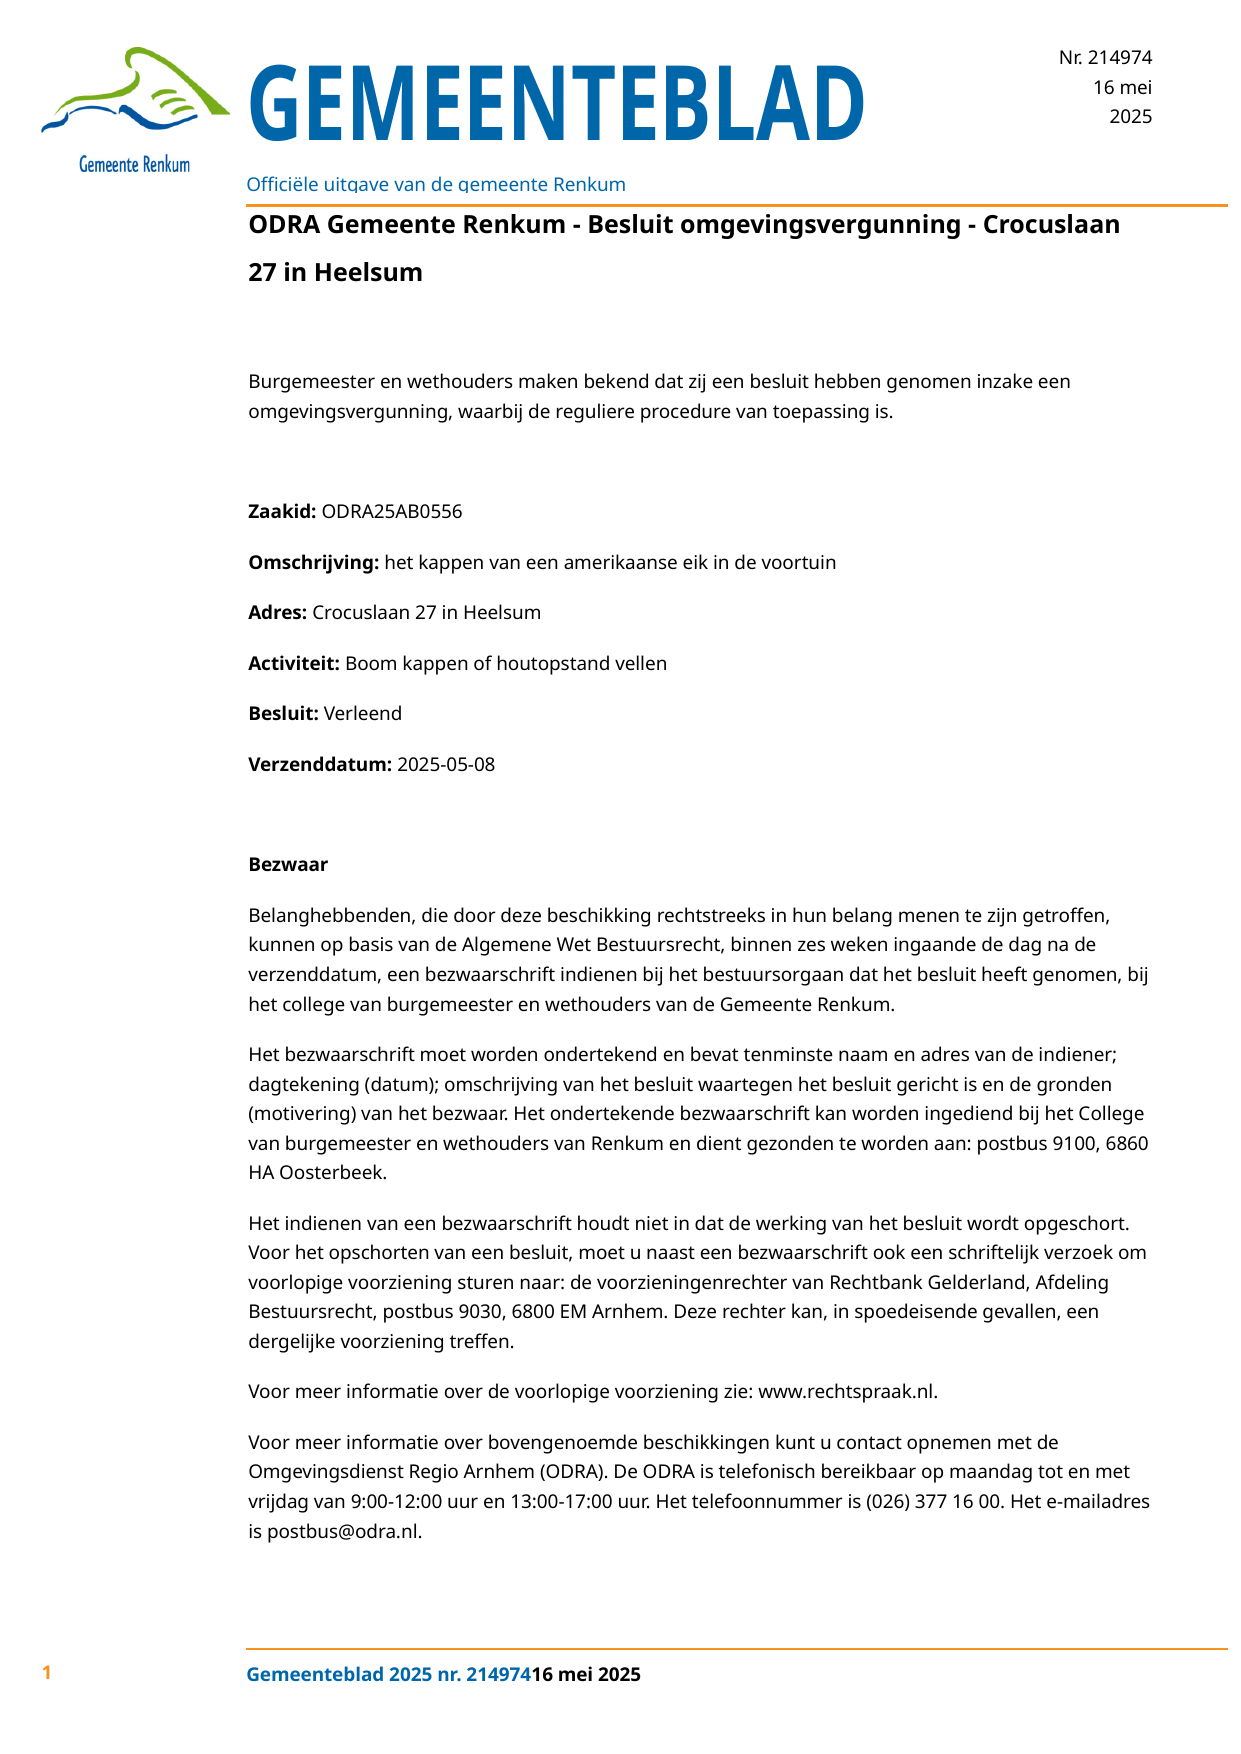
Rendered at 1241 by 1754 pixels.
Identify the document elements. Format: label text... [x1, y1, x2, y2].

text Voor meer informatie over de voorlopige voorziening zie: www.rechtspraak.nl. [248, 1379, 1152, 1404]
text Het indienen van een bezwaarschrift houdt niet in dat de werking van het besluit wordt opgeschort. Voor het opschorten van een besluit, moet u naast een bezwaarschrift ook een schriftelijk verzoek om voorlopige voorziening sturen naar: de voorzieningenrechter van Rechtbank Gelderland, Afdeling Bestuursrecht, postbus 9030, 6800 EM Arnhem. Deze rechter kan, in spoedeisende gevallen, een dergelijke voorziening treffen. [248, 1210, 1152, 1354]
text Bezwaar [248, 852, 1152, 877]
text ODRA Gemeente Renkum - Besluit omgevingsvergunning - Crocuslaan 27 in Heelsum [248, 207, 1152, 288]
text Besluit: Verleend [248, 700, 1152, 726]
picture [41, 47, 231, 172]
text Voor meer informatie over bovengenoemde beschikkingen kunt u contact opnemen met de Omgevingsdienst Regio Arnhem (ODRA). De ODRA is telefonisch bereikbaar op maandag tot en met vrijdag van 9:00-12:00 uur en 13:00-17:00 uur. Het telefoonnummer is (026) 377 16 00. Het e-mailadres is postbus@odra.nl. [248, 1429, 1152, 1544]
text Activiteit: Boom kappen of houtopstand vellen [248, 650, 1152, 676]
text Omschrijving: het kappen van een amerikaanse eik in de voortuin [248, 549, 1152, 575]
text Burgemeester en wethouders maken bekend dat zij een besluit hebben genomen inzake een omgevingsvergunning, waarbij de reguliere procedure van toepassing is. [248, 368, 1152, 424]
text Adres: Crocuslaan 27 in Heelsum [248, 599, 1152, 625]
text Belanghebbenden, die door deze beschikking rechtstreeks in hun belang menen te zijn getroffen, kunnen op basis van de Algemene Wet Bestuursrecht, binnen zes weken ingaande de dag na de verzenddatum, een bezwaarschrift indienen bij het bestuursorgaan dat het besluit heeft genomen, bij het college van burgemeester en wethouders van de Gemeente Renkum. [248, 902, 1152, 1017]
text Het bezwaarschrift moet worden ondertekend en bevat tenminste naam en adres van de indiener; dagtekening (datum); omschrijving van het besluit waartegen het besluit gericht is en de gronden (motivering) van het bezwaar. Het ondertekende bezwaarschrift kan worden ingediend bij het College van burgemeester en wethouders van Renkum en dient gezonden te worden aan: postbus 9100, 6860 HA Oosterbeek. [248, 1041, 1152, 1185]
text Verzenddatum: 2025-05-08 [248, 751, 1152, 777]
text Zaakid: ODRA25AB0556 [248, 499, 1152, 524]
